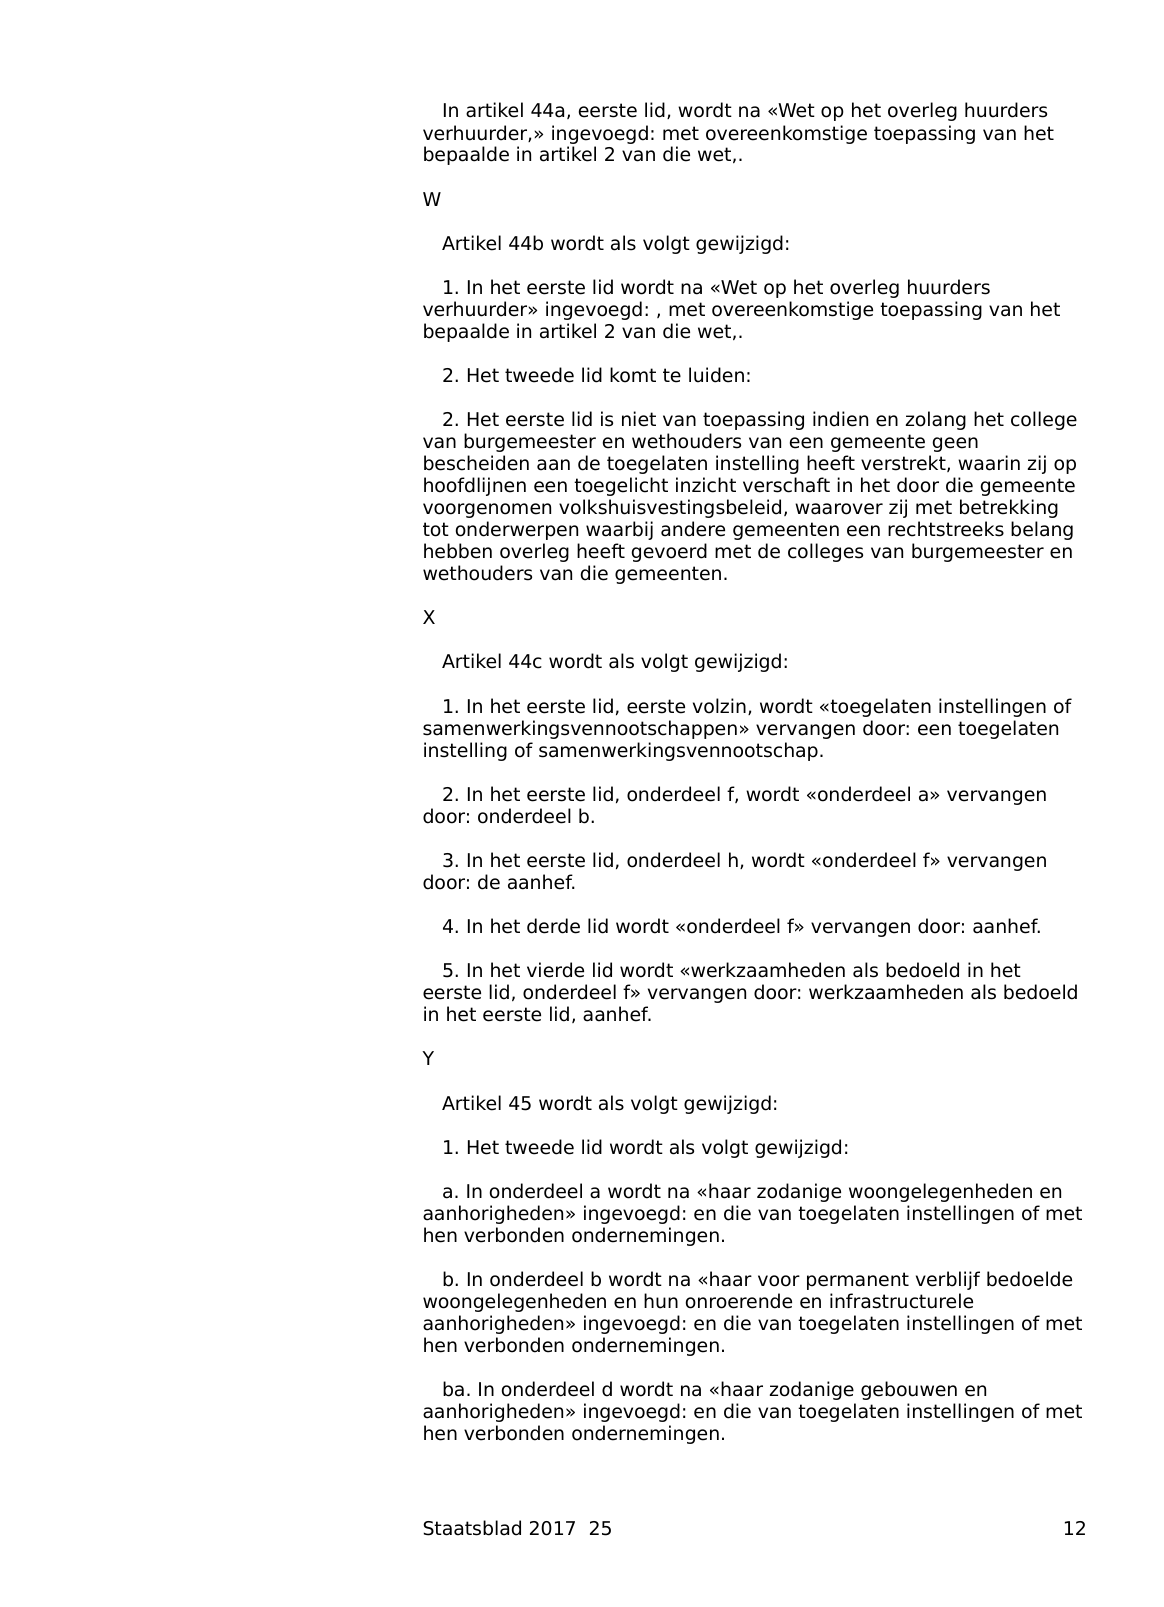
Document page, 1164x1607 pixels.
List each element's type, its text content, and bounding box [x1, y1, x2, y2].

text 1. Het tweede lid wordt als volgt gewijzigd: [422, 1137, 1087, 1158]
text ba. In onderdeel d wordt na «haar zodanige gebouwen en aanhorigheden» ingevoegd: en die van toegelaten instellingen of met hen verbonden ondernemingen. [422, 1379, 1087, 1445]
text 1. In het eerste lid, eerste volzin, wordt «toegelaten instellingen of samenwerkingsvennootschappen» vervangen door: een toegelaten instelling of samenwerkingsvennootschap. [422, 696, 1087, 761]
text Artikel 44b wordt als volgt gewijzigd: [422, 233, 1087, 255]
text 5. In het vierde lid wordt «werkzaamheden als bedoeld in het eerste lid, onderdeel f» vervangen door: werkzaamheden als bedoeld in het eerste lid, aanhef. [422, 960, 1087, 1026]
text Artikel 45 wordt als volgt gewijzigd: [422, 1092, 1087, 1114]
text 2. Het tweede lid komt te luiden: [422, 365, 1087, 387]
text 2. In het eerste lid, onderdeel f, wordt «onderdeel a» vervangen door: onderdeel b. [422, 784, 1087, 828]
text 1. In het eerste lid wordt na «Wet op het overleg huurders verhuurder» ingevoegd: , met overeenkomstige toepassing van het bepaalde in artikel 2 van die wet,. [422, 277, 1087, 343]
text a. In onderdeel a wordt na «haar zodanige woongelegenheden en aanhorigheden» ingevoegd: en die van toegelaten instellingen of met hen verbonden ondernemingen. [422, 1181, 1087, 1247]
text X [422, 607, 1087, 629]
text 3. In het eerste lid, onderdeel h, wordt «onderdeel f» vervangen door: de aanhef. [422, 850, 1087, 894]
text 2. Het eerste lid is niet van toepassing indien en zolang het college van burgemeester en wethouders van een gemeente geen bescheiden aan de toegelaten instelling heeft verstrekt, waarin zij op hoofdlijnen een toegelicht inzicht verschaft in het door die gemeente voorgenomen volkshuisvestingsbeleid, waarover zij met betrekking tot onderwerpen waarbij andere gemeenten een rechtstreeks belang hebben overleg heeft gevoerd met de colleges van burgemeester en wethouders van die gemeenten. [422, 409, 1087, 585]
text Artikel 44c wordt als volgt gewijzigd: [422, 651, 1087, 673]
text 4. In het derde lid wordt «onderdeel f» vervangen door: aanhef. [422, 916, 1087, 938]
text b. In onderdeel b wordt na «haar voor permanent verblijf bedoelde woongelegenheden en hun onroerende en infrastructurele aanhorigheden» ingevoegd: en die van toegelaten instellingen of met hen verbonden ondernemingen. [422, 1269, 1087, 1357]
text W [422, 188, 1087, 211]
text In artikel 44a, eerste lid, wordt na «Wet op het overleg huurders verhuurder,» ingevoegd: met overeenkomstige toepassing van het bepaalde in artikel 2 van die wet,. [422, 100, 1087, 166]
text Y [422, 1048, 1087, 1070]
